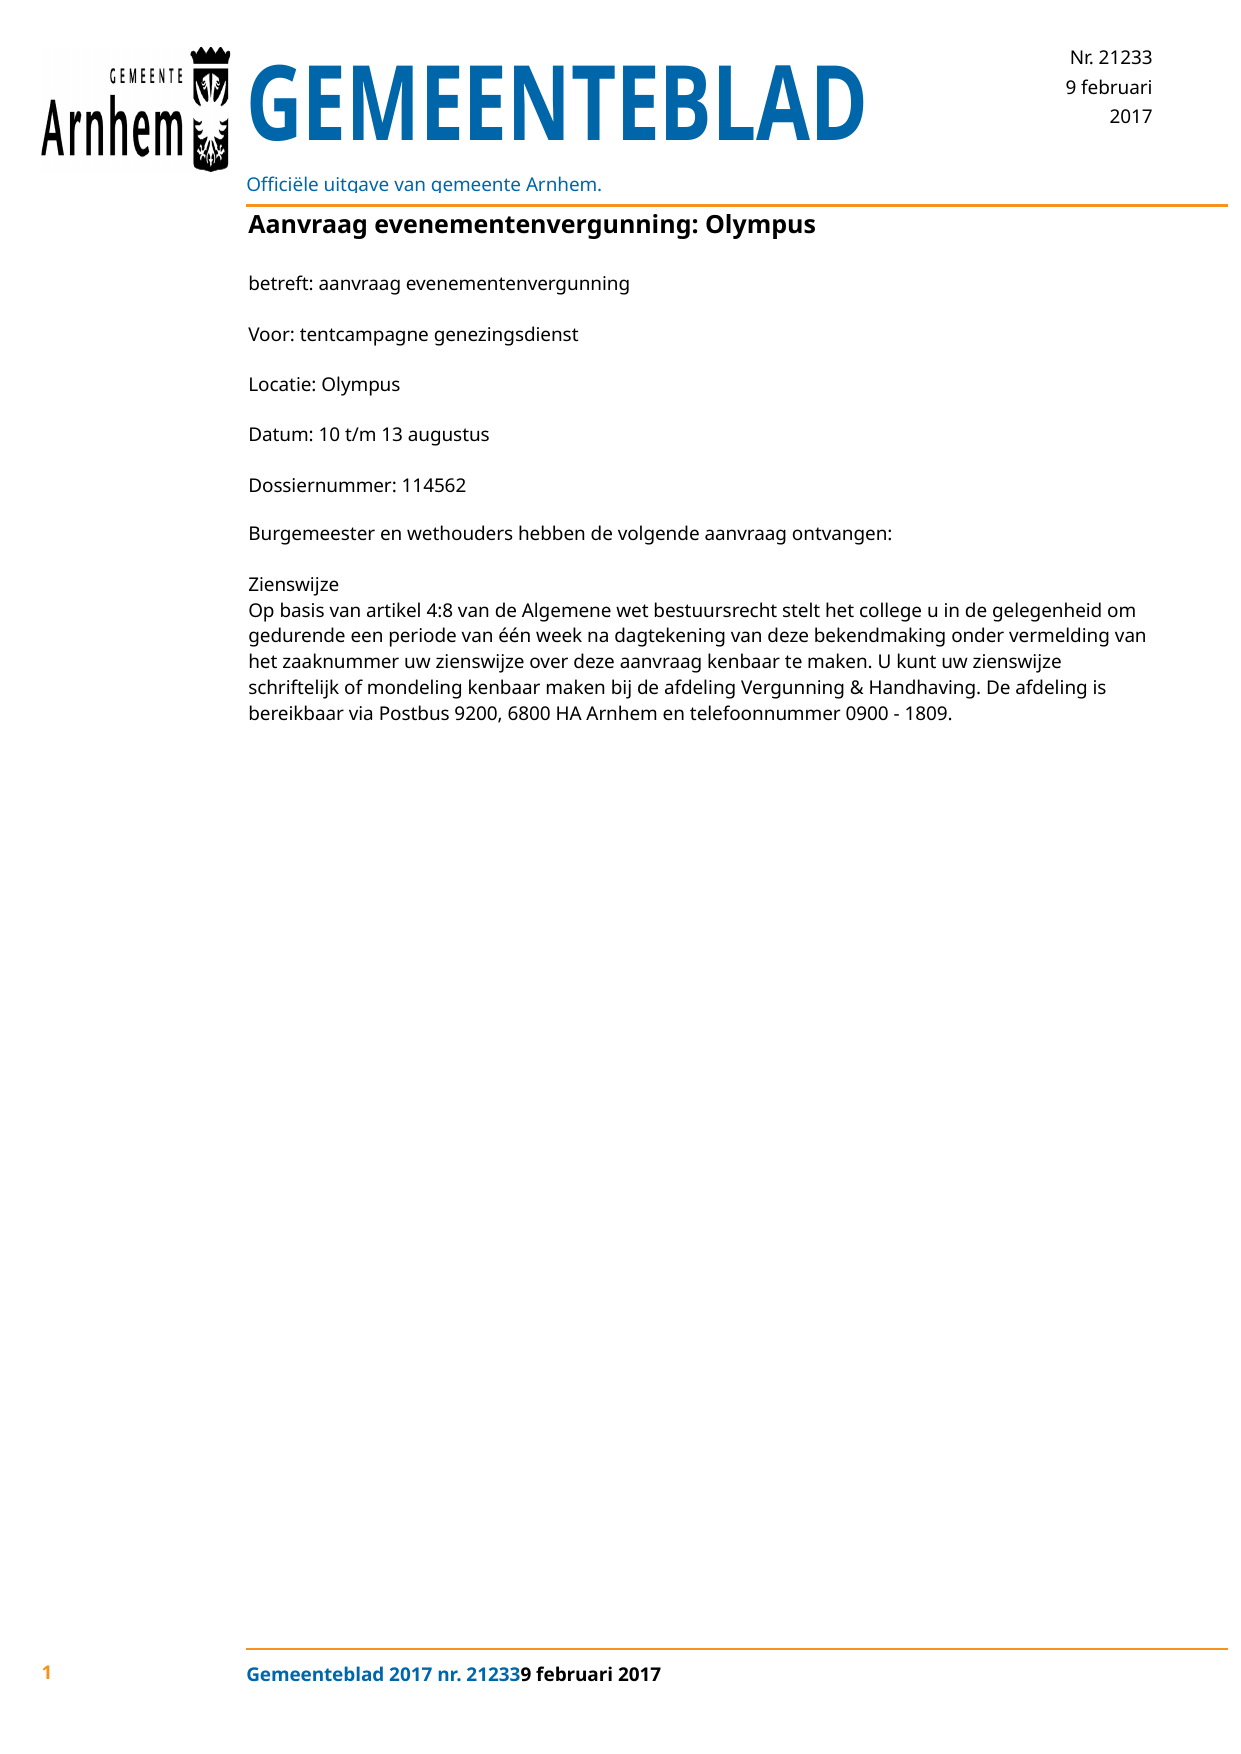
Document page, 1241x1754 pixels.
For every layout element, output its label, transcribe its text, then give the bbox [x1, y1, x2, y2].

text Voor: tentcampagne genezingsdienst [248, 321, 1152, 346]
text Aanvraag evenementenvergunning: Olympus [248, 207, 1152, 241]
text betreft: aanvraag evenementenvergunning [248, 270, 1152, 296]
text Zienswijze [248, 571, 1152, 597]
text Datum: 10 t/m 13 augustus [248, 422, 1152, 447]
text Dossiernummer: 114562 [248, 472, 1152, 498]
text Op basis van artikel 4:8 van de Algemene wet bestuursrecht stelt het college u in de gelegenheid om gedurende een periode van één week na dagtekening van deze bekendmaking onder vermelding van het zaaknummer uw zienswijze over deze aanvraag kenbaar te maken. U kunt uw zienswijze schriftelijk of mondeling kenbaar maken bij de afdeling Vergunning & Handhaving. De afdeling is bereikbaar via Postbus 9200, 6800 HA Arnhem en telefoonnummer 0900 - 1809. [248, 597, 1152, 726]
text Burgemeester en wethouders hebben de volgende aanvraag ontvangen: [248, 520, 1152, 546]
text Locatie: Olympus [248, 371, 1152, 397]
picture [41, 47, 231, 172]
